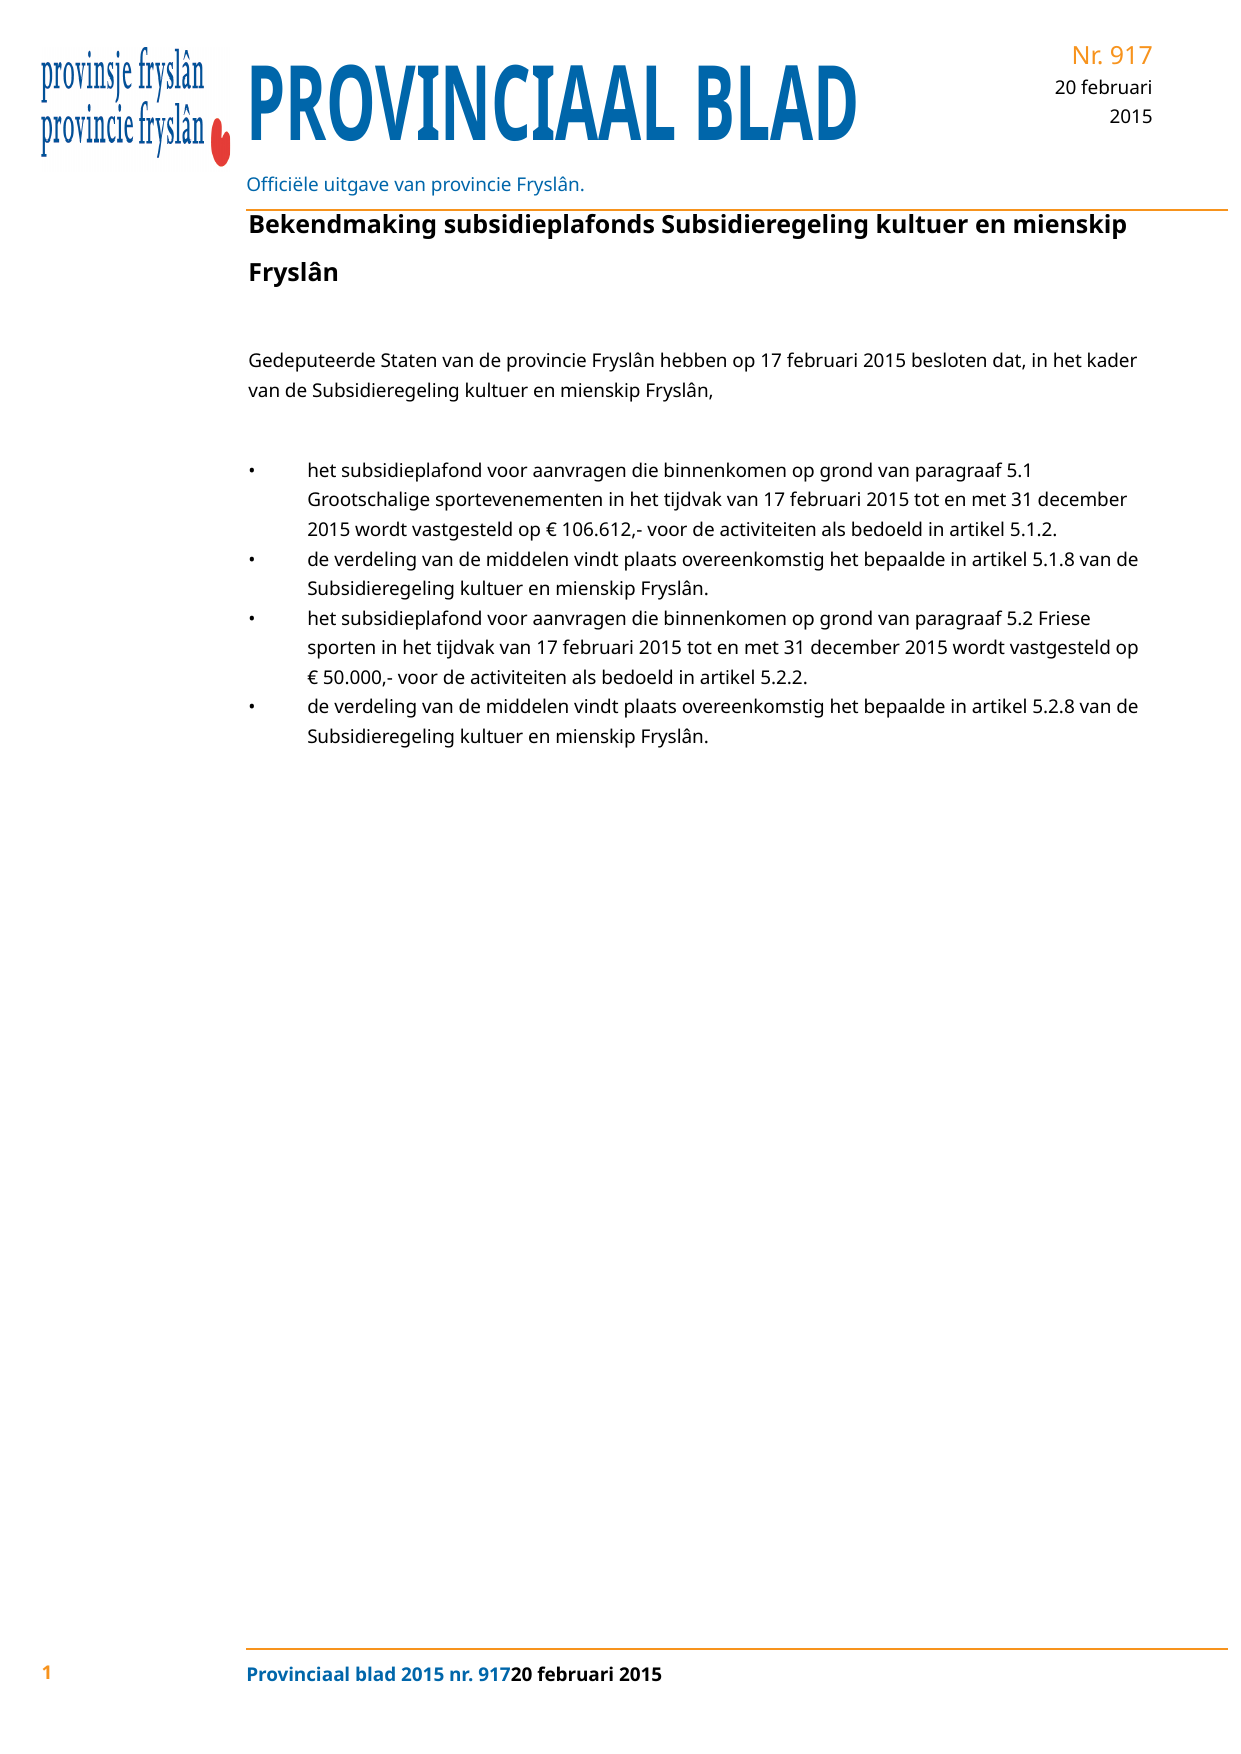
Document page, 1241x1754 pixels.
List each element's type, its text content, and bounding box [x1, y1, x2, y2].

list de verdeling van de middelen vindt plaats overeenkomstig het bepaalde in artikel 5.1.8 van de Subsidieregeling kultuer en mienskip Fryslân. [248, 546, 1152, 601]
list het subsidieplafond voor aanvragen die binnenkomen op grond van paragraaf 5.1 Grootschalige sportevenementen in het tijdvak van 17 februari 2015 tot en met 31 december 2015 wordt vastgesteld op € 106.612,- voor de activiteiten als bedoeld in artikel 5.1.2. [248, 457, 1152, 542]
text Bekendmaking subsidieplafonds Subsidieregeling kultuer en mienskip Fryslân [248, 211, 1152, 288]
text Gedeputeerde Staten van de provincie Fryslân hebben op 17 februari 2015 besloten dat, in het kader van de Subsidieregeling kultuer en mienskip Fryslân, [248, 347, 1152, 403]
picture [41, 47, 231, 172]
list het subsidieplafond voor aanvragen die binnenkomen op grond van paragraaf 5.2 Friese sporten in het tijdvak van 17 februari 2015 tot en met 31 december 2015 wordt vastgesteld op € 50.000,- voor de activiteiten als bedoeld in artikel 5.2.2. [248, 605, 1152, 690]
list de verdeling van de middelen vindt plaats overeenkomstig het bepaalde in artikel 5.2.8 van de Subsidieregeling kultuer en mienskip Fryslân. [248, 694, 1152, 749]
